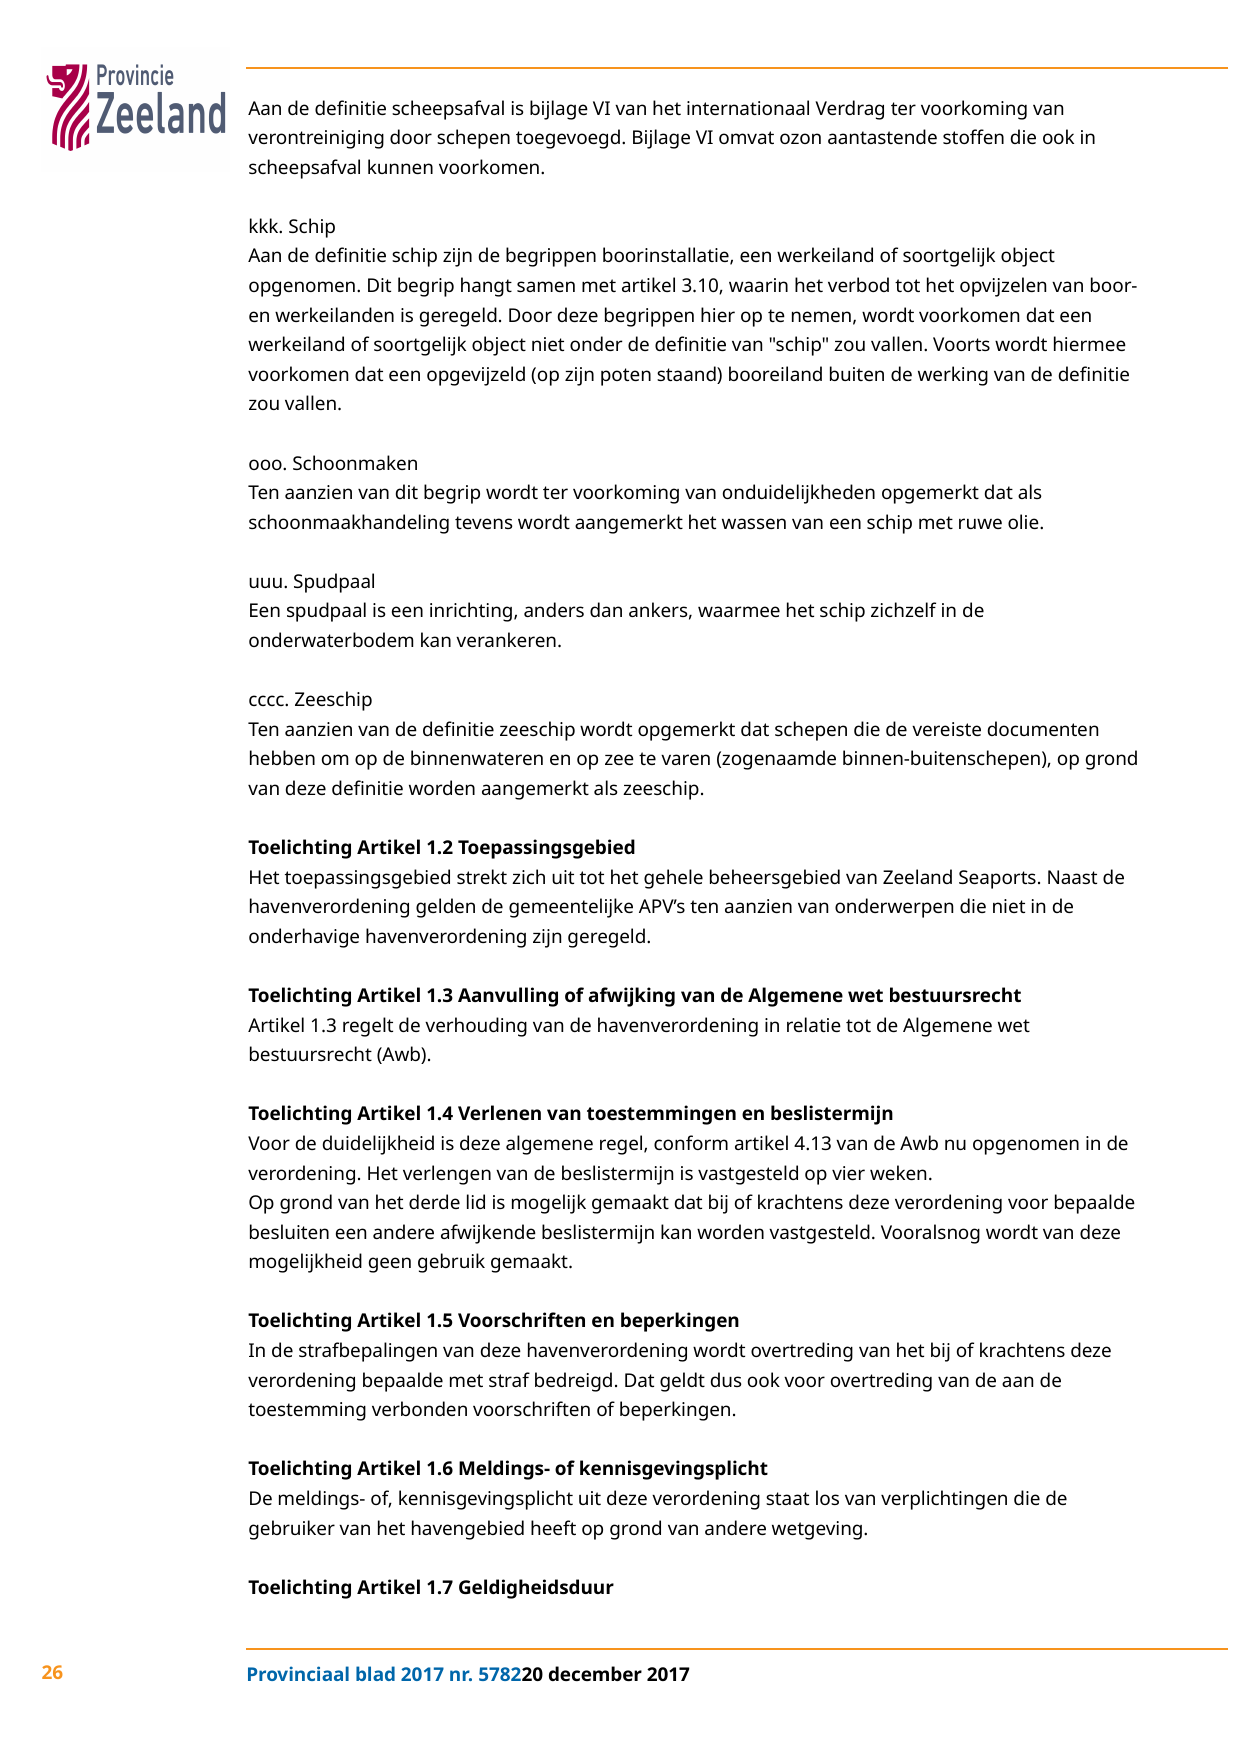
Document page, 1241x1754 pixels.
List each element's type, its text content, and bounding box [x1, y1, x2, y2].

text Toelichting Artikel 1.2 Toepassingsgebied [248, 834, 1152, 860]
text Voor de duidelijkheid is deze algemene regel, conform artikel 4.13 van de Awb nu opgenomen in de verordening. Het verlengen van de beslistermijn is vastgesteld op vier weken. [248, 1130, 1152, 1186]
text Toelichting Artikel 1.4 Verlenen van toestemmingen en beslistermijn [248, 1101, 1152, 1126]
text Toelichting Artikel 1.7 Geldigheidsduur [248, 1574, 1152, 1600]
text cccc. Zeeschip [248, 686, 1152, 712]
text De meldings- of, kennisgevingsplicht uit deze verordening staat los van verplichtingen die de gebruiker van het havengebied heeft op grond van andere wetgeving. [248, 1485, 1152, 1541]
text Aan de definitie scheepsafval is bijlage VI van het internationaal Verdrag ter voorkoming van verontreiniging door schepen toegevoegd. Bijlage VI omvat ozon aantastende stoffen die ook in scheepsafval kunnen voorkomen. [248, 95, 1152, 180]
text ooo. Schoonmaken [248, 450, 1152, 476]
text kkk. Schip [248, 213, 1152, 239]
text Artikel 1.3 regelt de verhouding van de havenverordening in relatie tot de Algemene wet bestuursrecht (Awb). [248, 1012, 1152, 1067]
picture [41, 47, 231, 172]
text Ten aanzien van dit begrip wordt ter voorkoming van onduidelijkheden opgemerkt dat als schoonmaakhandeling tevens wordt aangemerkt het wassen van een schip met ruwe olie. [248, 479, 1152, 535]
text Een spudpaal is een inrichting, anders dan ankers, waarmee het schip zichzelf in de onderwaterbodem kan verankeren. [248, 598, 1152, 653]
text Aan de definitie schip zijn de begrippen boorinstallatie, een werkeiland of soortgelijk object opgenomen. Dit begrip hangt samen met artikel 3.10, waarin het verbod tot het opvijzelen van boor- en werkeilanden is geregeld. Door deze begrippen hier op te nemen, wordt voorkomen dat een werkeiland of soortgelijk object niet onder de definitie van "schip" zou vallen. Voorts wordt hiermee voorkomen dat een opgevijzeld (op zijn poten staand) booreiland buiten de werking van de definitie zou vallen. [248, 243, 1152, 416]
text Het toepassingsgebied strekt zich uit tot het gehele beheersgebied van Zeeland Seaports. Naast de havenverordening gelden de gemeentelijke APV’s ten aanzien van onderwerpen die niet in de onderhavige havenverordening zijn geregeld. [248, 864, 1152, 949]
text Ten aanzien van de definitie zeeschip wordt opgemerkt dat schepen die de vereiste documenten hebben om op de binnenwateren en op zee te varen (zogenaamde binnen-buitenschepen), op grond van deze definitie worden aangemerkt als zeeschip. [248, 716, 1152, 801]
text Toelichting Artikel 1.3 Aanvulling of afwijking van de Algemene wet bestuursrecht [248, 982, 1152, 1008]
text Toelichting Artikel 1.5 Voorschriften en beperkingen [248, 1308, 1152, 1333]
text Op grond van het derde lid is mogelijk gemaakt dat bij of krachtens deze verordening voor bepaalde besluiten een andere afwijkende beslistermijn kan worden vastgesteld. Vooralsnog wordt van deze mogelijkheid geen gebruik gemaakt. [248, 1189, 1152, 1274]
text uuu. Spudpaal [248, 568, 1152, 594]
text Toelichting Artikel 1.6 Meldings- of kennisgevingsplicht [248, 1456, 1152, 1481]
text In de strafbepalingen van deze havenverordening wordt overtreding van het bij of krachtens deze verordening bepaalde met straf bedreigd. Dat geldt dus ook voor overtreding van de aan de toestemming verbonden voorschriften of beperkingen. [248, 1337, 1152, 1422]
